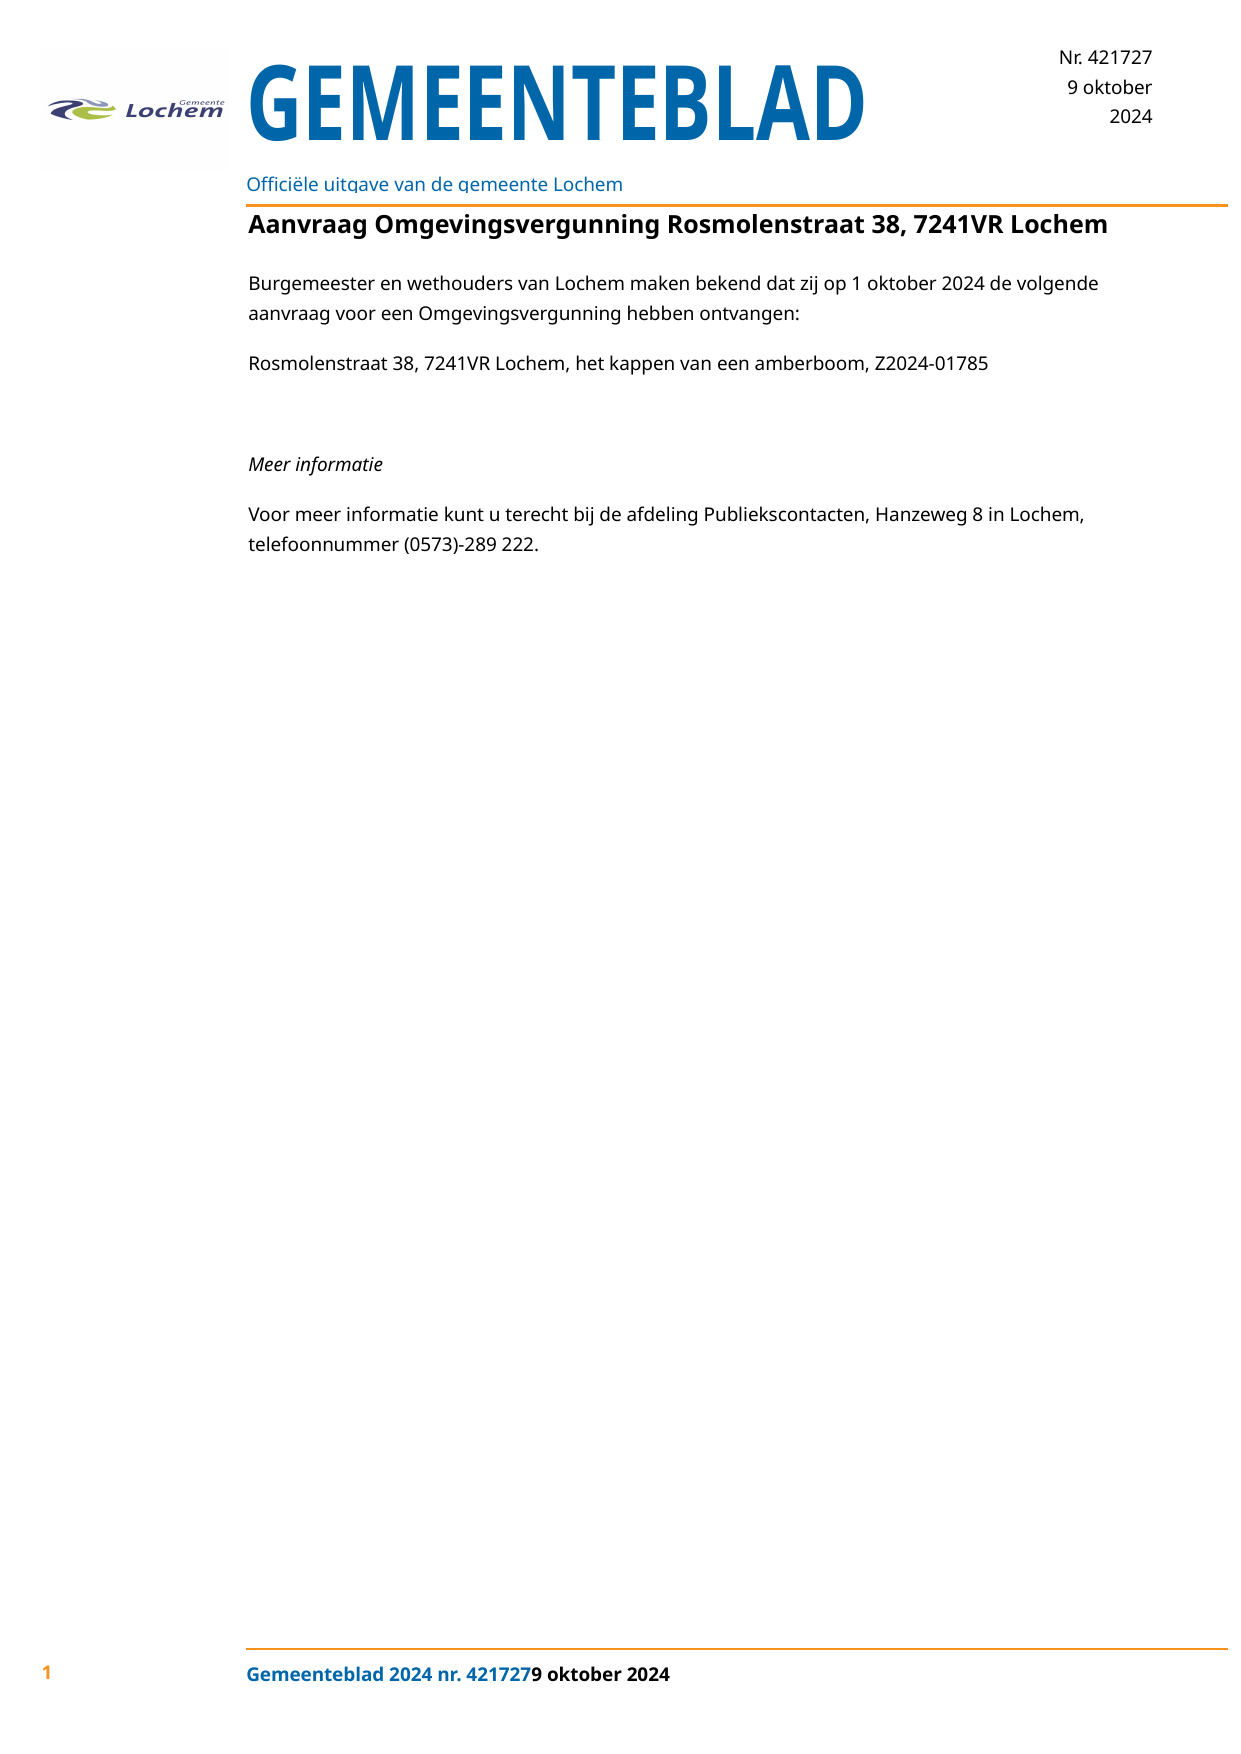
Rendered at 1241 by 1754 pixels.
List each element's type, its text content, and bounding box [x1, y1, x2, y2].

text Voor meer informatie kunt u terecht bij de afdeling Publiekscontacten, Hanzeweg 8 in Lochem, telefoonnummer (0573)-289 222. [248, 502, 1152, 557]
text Meer informatie [248, 451, 1152, 477]
text Rosmolenstraat 38, 7241VR Lochem, het kappen van een amberboom, Z2024-01785 [248, 350, 1152, 376]
text Aanvraag Omgevingsvergunning Rosmolenstraat 38, 7241VR Lochem [248, 207, 1152, 241]
picture [41, 47, 231, 172]
text Burgemeester en wethouders van Lochem maken bekend dat zij op 1 oktober 2024 de volgende aanvraag voor een Omgevingsvergunning hebben ontvangen: [248, 270, 1152, 326]
